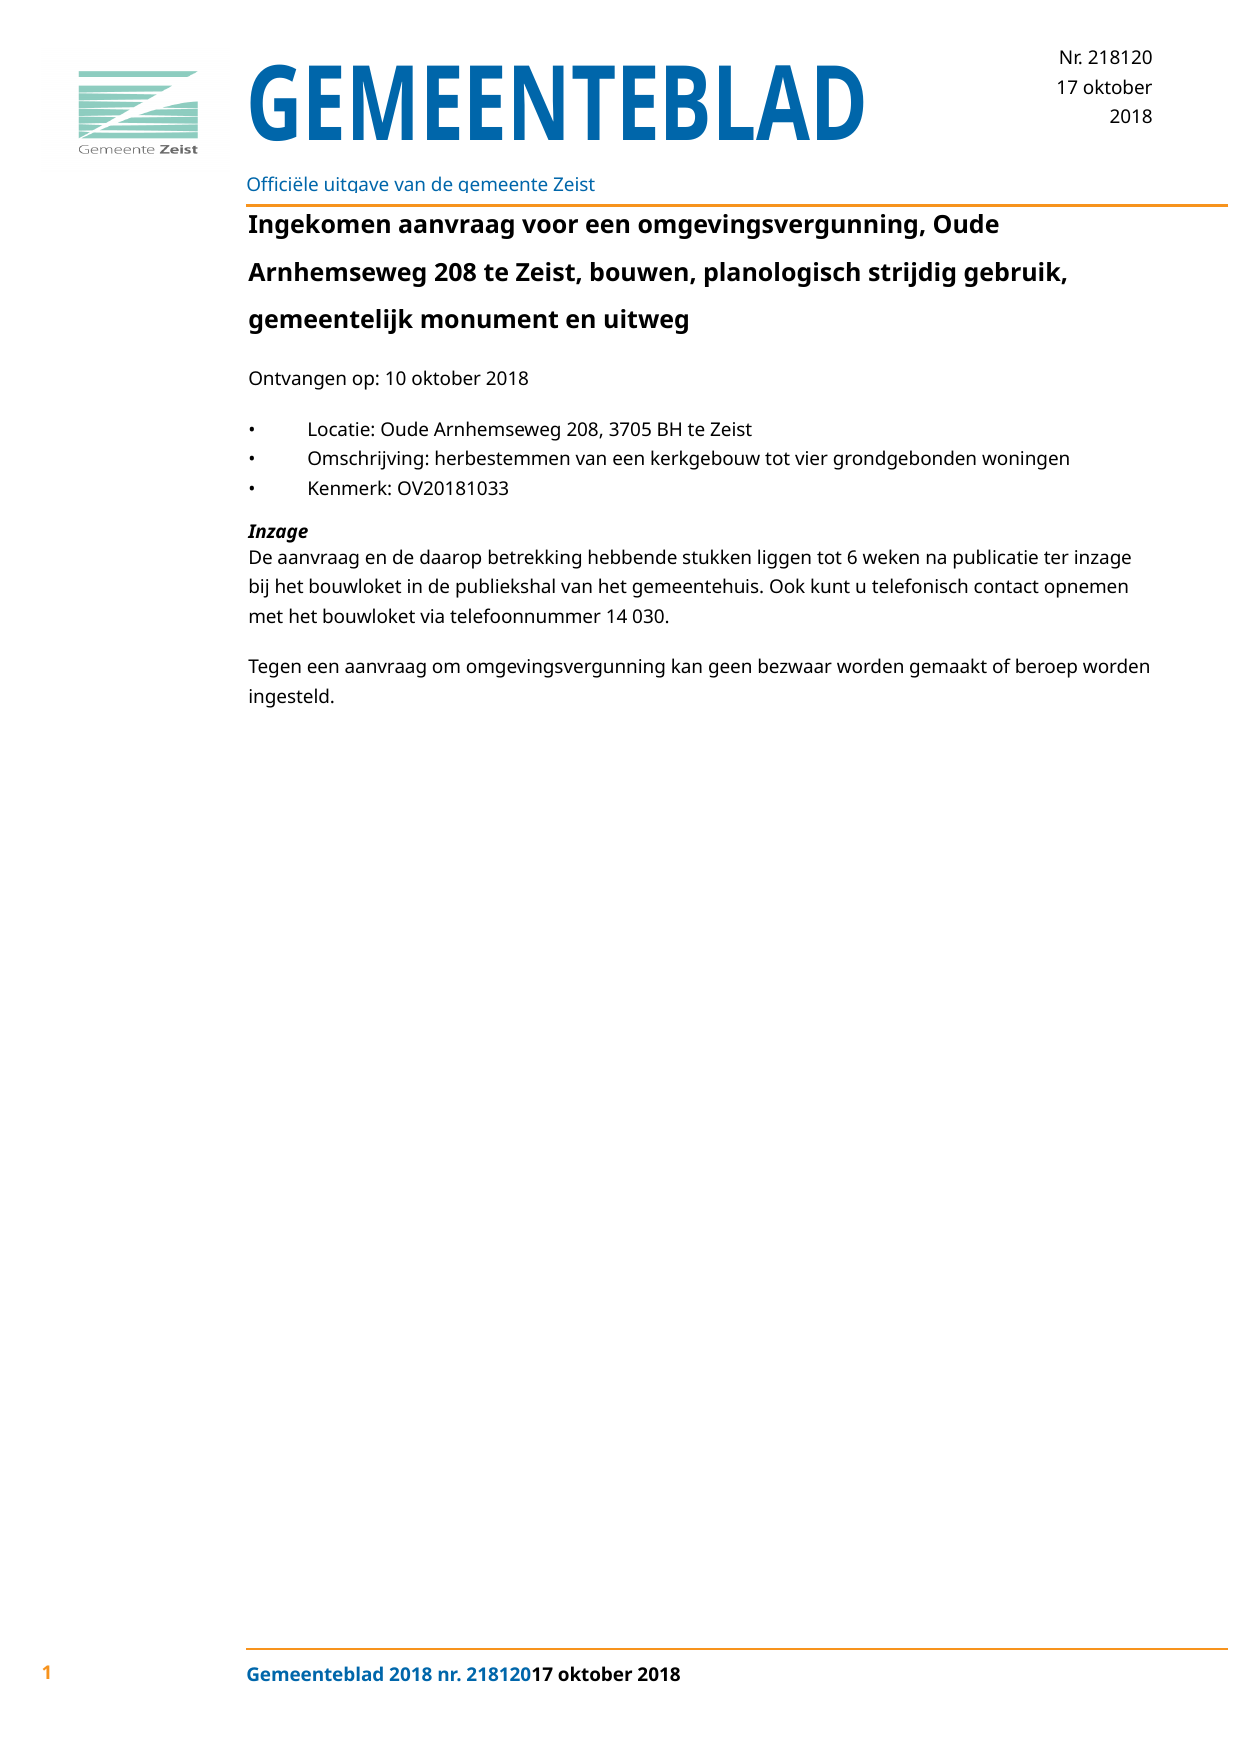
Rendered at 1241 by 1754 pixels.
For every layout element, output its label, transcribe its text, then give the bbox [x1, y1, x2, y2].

picture [41, 47, 231, 172]
list Locatie: Oude Arnhemseweg 208, 3705 BH te Zeist [248, 416, 1152, 442]
text De aanvraag en de daarop betrekking hebbende stukken liggen tot 6 weken na publicatie ter inzage bij het bouwloket in de publiekshal van het gemeentehuis. Ook kunt u telefonisch contact opnemen met het bouwloket via telefoonnummer 14 030. [248, 544, 1152, 629]
text Inzage [248, 518, 1152, 544]
list Kenmerk: OV20181033 [248, 475, 1152, 501]
list Omschrijving: herbestemmen van een kerkgebouw tot vier grondgebonden woningen [248, 446, 1152, 471]
text Ontvangen op: 10 oktober 2018 [248, 366, 1152, 391]
text Tegen een aanvraag om omgevingsvergunning kan geen bezwaar worden gemaakt of beroep worden ingesteld. [248, 653, 1152, 709]
text Ingekomen aanvraag voor een omgevingsvergunning, Oude Arnhemseweg 208 te Zeist, bouwen, planologisch strijdig gebruik, gemeentelijk monument en uitweg [248, 207, 1152, 336]
